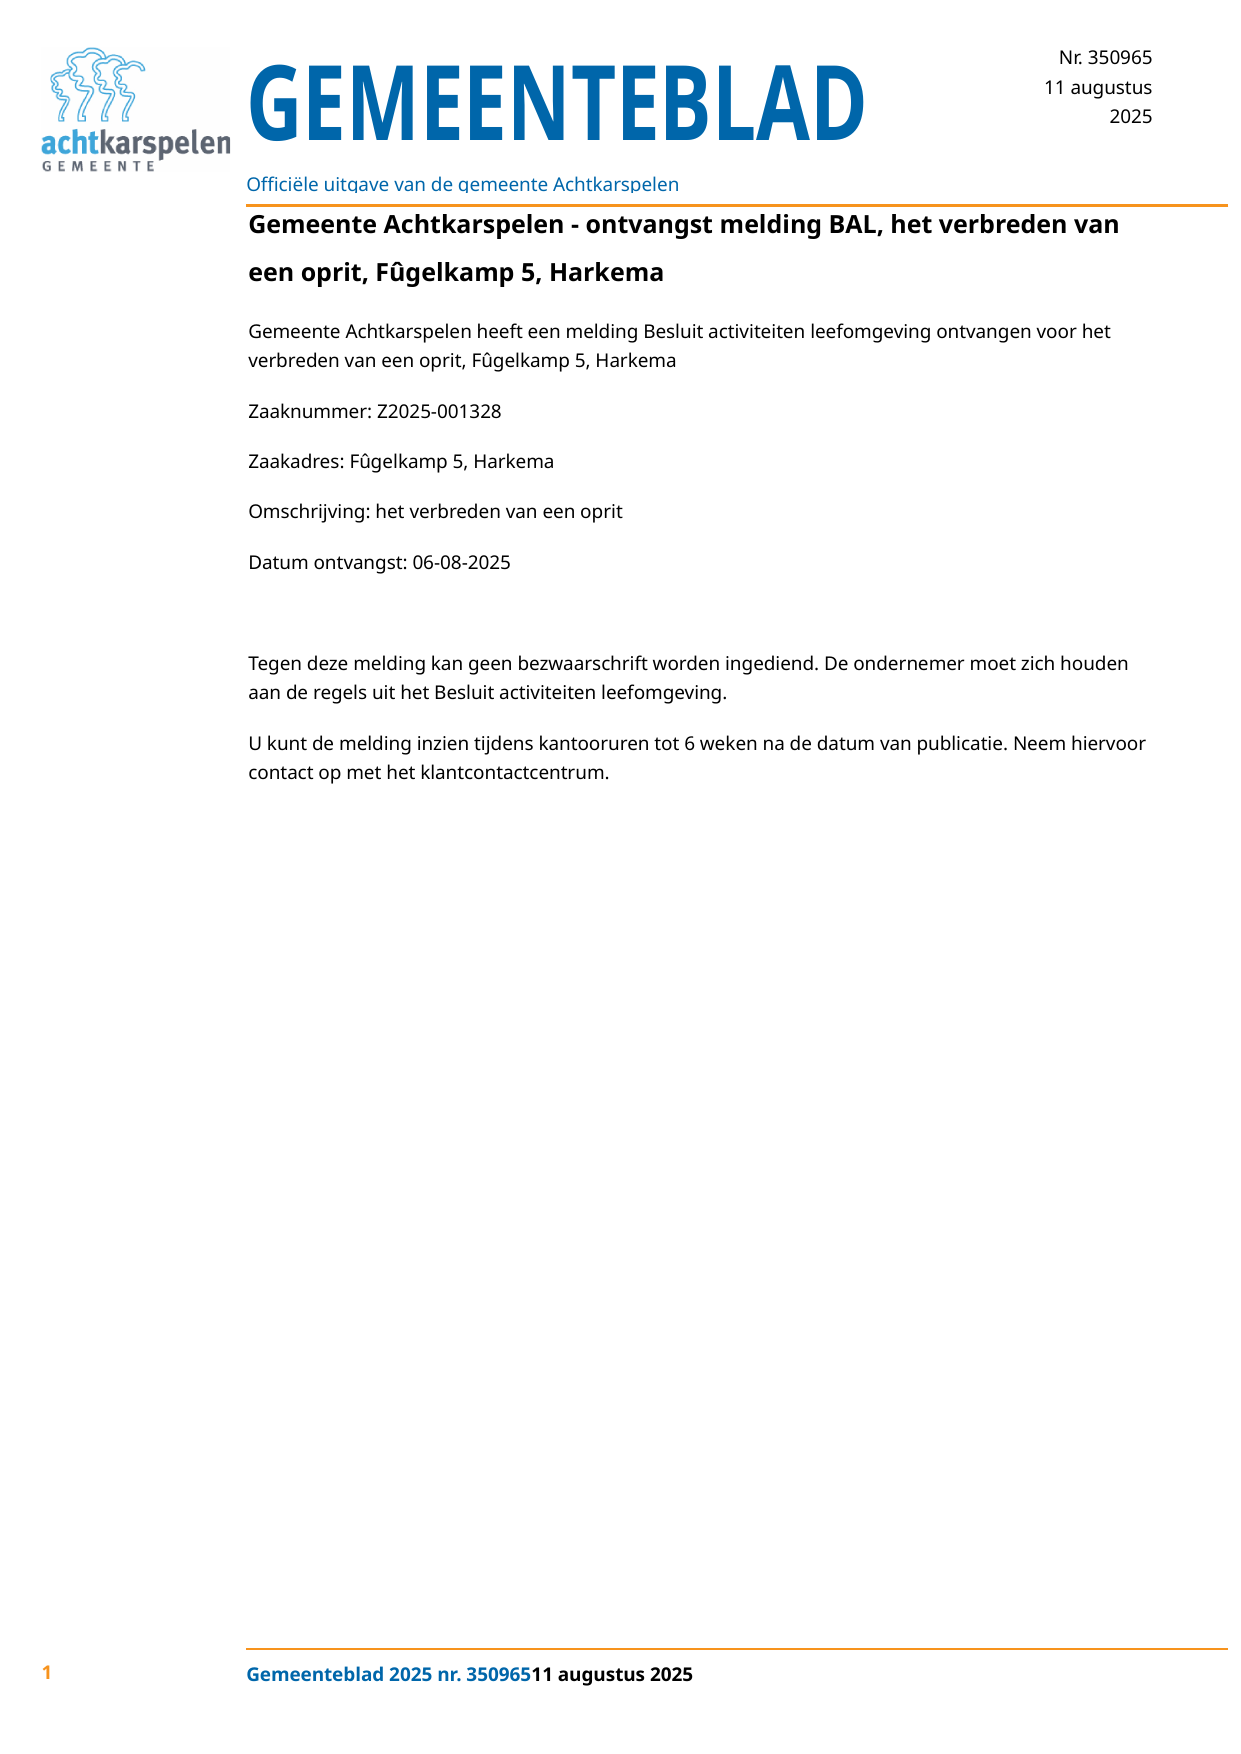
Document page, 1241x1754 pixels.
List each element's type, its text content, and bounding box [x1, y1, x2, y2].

text Zaakadres: Fûgelkamp 5, Harkema [248, 448, 1152, 474]
text Gemeente Achtkarspelen heeft een melding Besluit activiteiten leefomgeving ontvangen voor het verbreden van een oprit, Fûgelkamp 5, Harkema [248, 318, 1152, 373]
text Gemeente Achtkarspelen - ontvangst melding BAL, het verbreden van een oprit, Fûgelkamp 5, Harkema [248, 207, 1152, 288]
text Datum ontvangst: 06-08-2025 [248, 549, 1152, 575]
text Zaaknummer: Z2025-001328 [248, 398, 1152, 424]
text Tegen deze melding kan geen bezwaarschrift worden ingediend. De ondernemer moet zich houden aan de regels uit het Besluit activiteiten leefomgeving. [248, 650, 1152, 705]
text Omschrijving: het verbreden van een oprit [248, 499, 1152, 524]
picture [41, 47, 231, 172]
text U kunt de melding inzien tijdens kantooruren tot 6 weken na de datum van publicatie. Neem hiervoor contact op met het klantcontactcentrum. [248, 730, 1152, 785]
